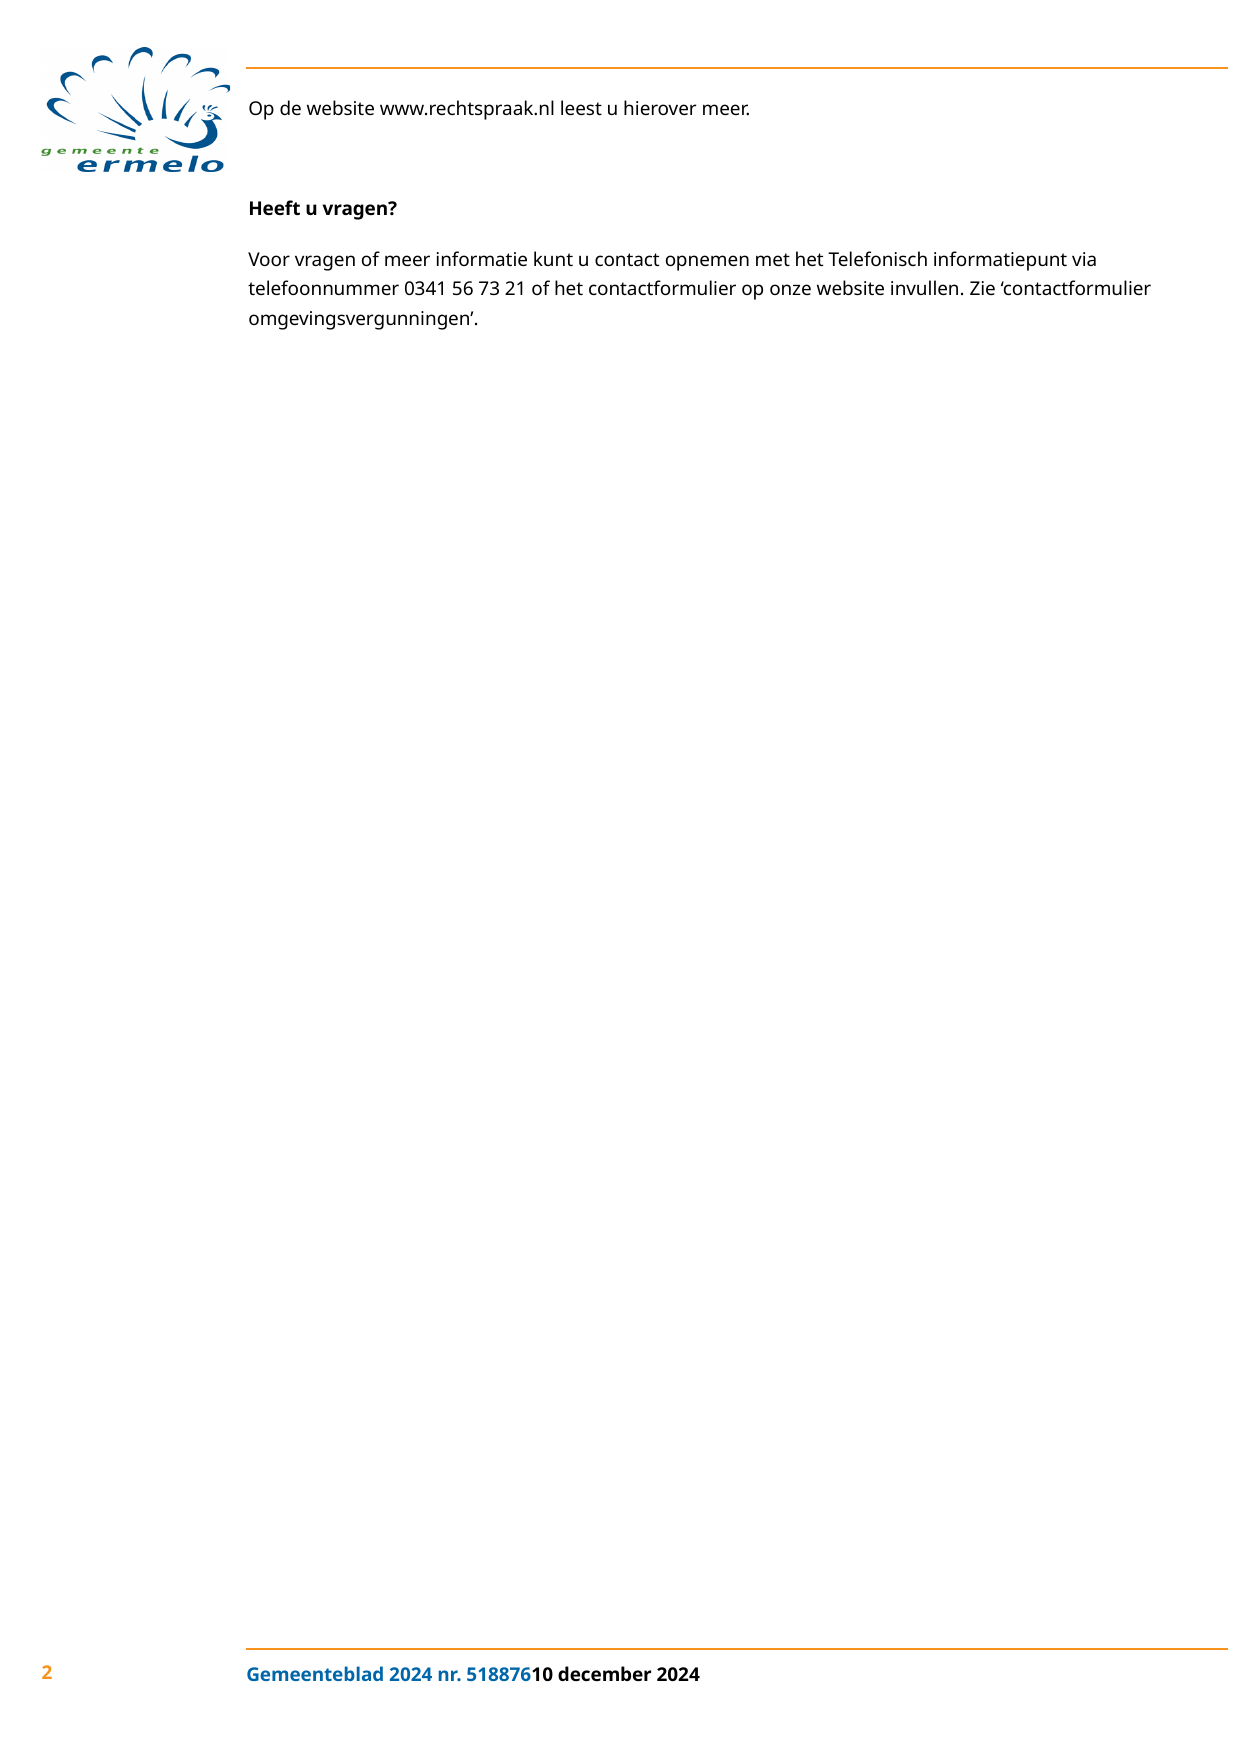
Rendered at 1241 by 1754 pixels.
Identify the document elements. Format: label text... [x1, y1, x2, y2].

text Op de website www.rechtspraak.nl leest u hierover meer. [248, 95, 1152, 121]
text Heeft u vragen? [248, 196, 1152, 221]
picture [41, 47, 231, 172]
text Voor vragen of meer informatie kunt u contact opnemen met het Telefonisch informatiepunt via telefoonnummer 0341 56 73 21 of het contactformulier op onze website invullen. Zie ‘contactformulier omgevingsvergunningen’. [248, 246, 1152, 331]
